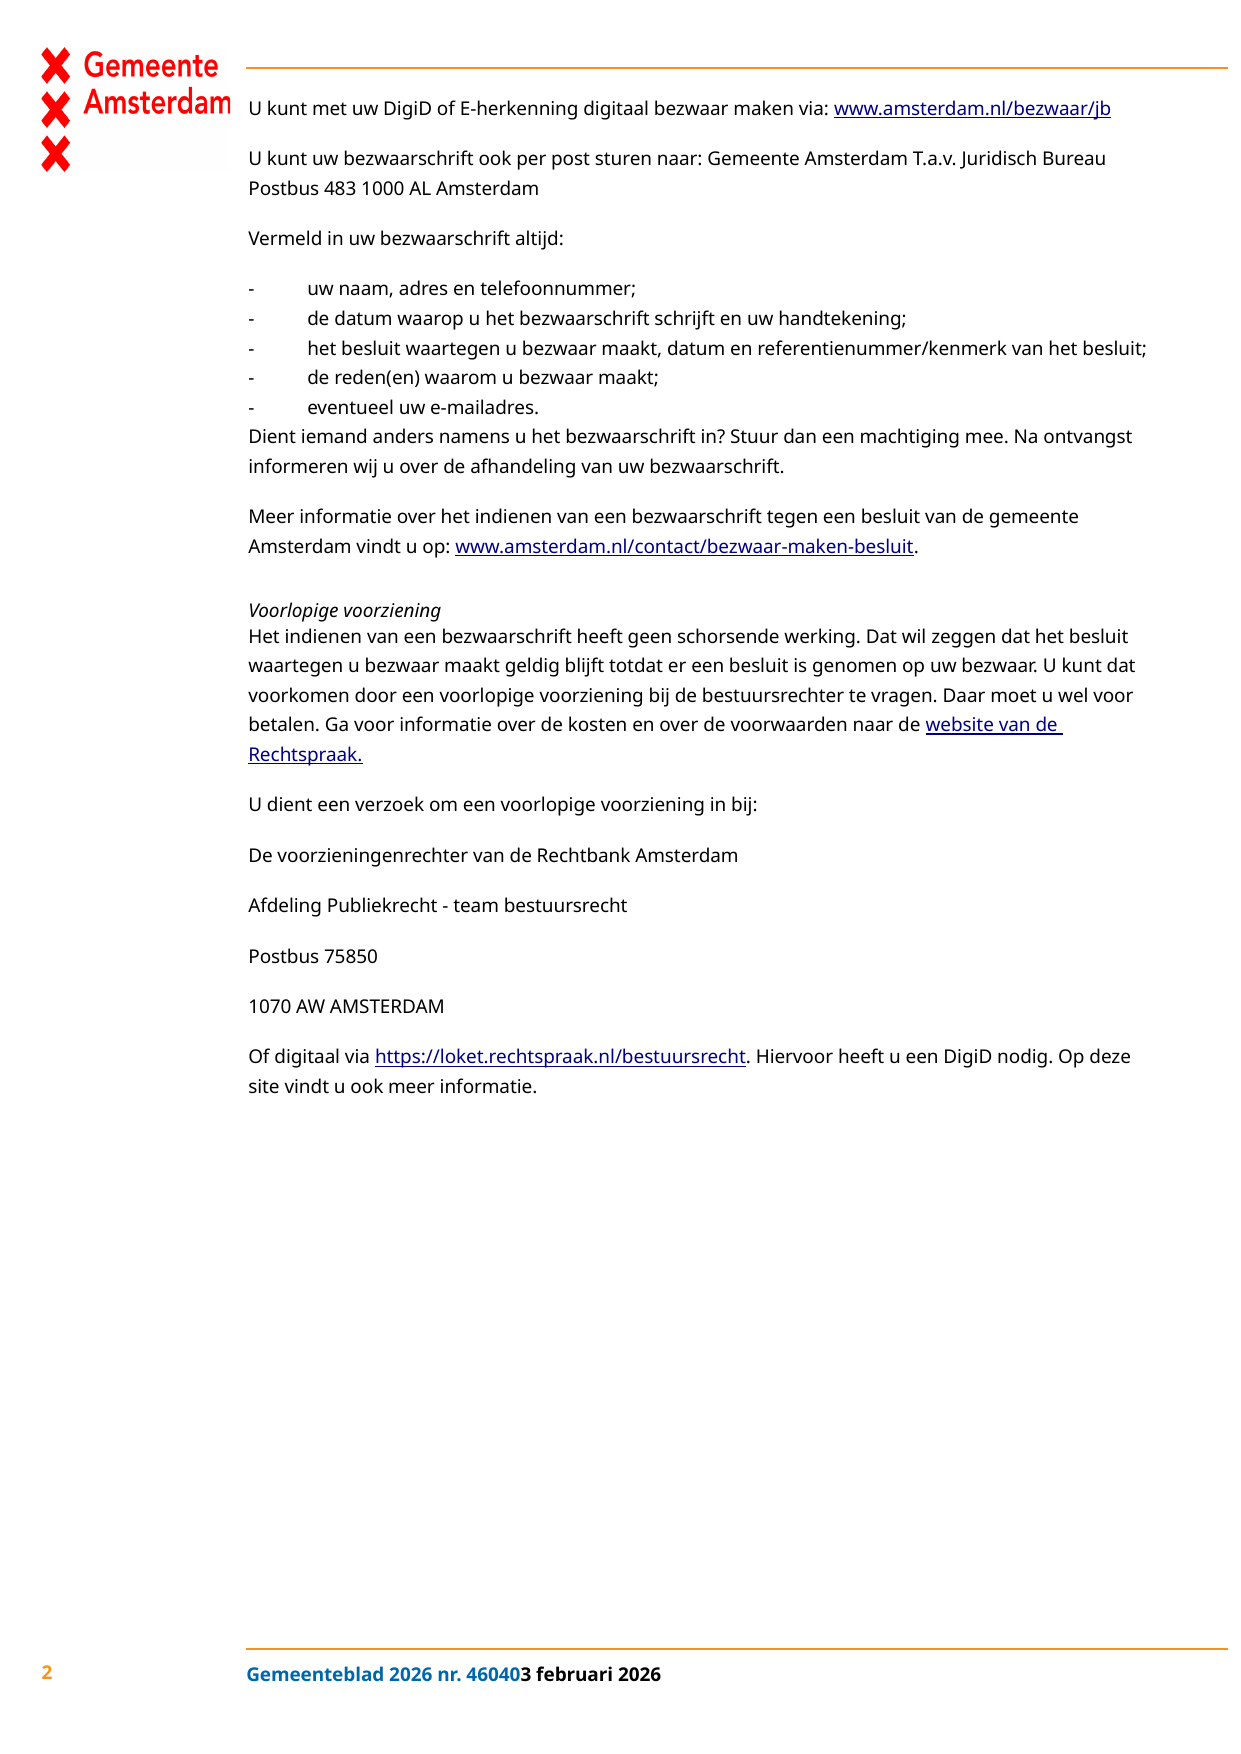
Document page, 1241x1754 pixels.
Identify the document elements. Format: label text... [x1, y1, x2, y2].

text De voorzieningenrechter van de Rechtbank Amsterdam [248, 842, 1152, 868]
list de datum waarop u het bezwaarschrift schrijft en uw handtekening; [248, 305, 1152, 331]
text Vermeld in uw bezwaarschrift altijd: [248, 225, 1152, 251]
text Voorlopige voorziening [248, 597, 1152, 623]
list uw naam, adres en telefoonnummer; [248, 276, 1152, 301]
text Dient iemand anders namens u het bezwaarschrift in? Stuur dan een machtiging mee. Na ontvangst informeren wij u over de afhandeling van uw bezwaarschrift. [248, 423, 1152, 479]
text Meer informatie over het indienen van een bezwaarschrift tegen een besluit van de gemeente Amsterdam vindt u op: www.amsterdam.nl/contact/bezwaar-maken-besluit. [248, 503, 1152, 559]
text Afdeling Publiekrecht - team bestuursrecht [248, 892, 1152, 918]
list het besluit waartegen u bezwaar maakt, datum en referentienummer/kenmerk van het besluit; [248, 335, 1152, 361]
list de reden(en) waarom u bezwaar maakt; [248, 364, 1152, 390]
text 1070 AW AMSTERDAM [248, 993, 1152, 1019]
text Het indienen van een bezwaarschrift heeft geen schorsende werking. Dat wil zeggen dat het besluit waartegen u bezwaar maakt geldig blijft totdat er een besluit is genomen op uw bezwaar. U kunt dat voorkomen door een voorlopige voorziening bij de bestuursrechter te vragen. Daar moet u wel voor betalen. Ga voor informatie over de kosten en over de voorwaarden naar de website van de Rechtspraak. [248, 623, 1152, 767]
text Of digitaal via https://loket.rechtspraak.nl/bestuursrecht. Hiervoor heeft u een DigiD nodig. Op deze site vindt u ook meer informatie. [248, 1044, 1152, 1099]
text U dient een verzoek om een voorlopige voorziening in bij: [248, 792, 1152, 817]
text Postbus 75850 [248, 943, 1152, 968]
text U kunt uw bezwaarschrift ook per post sturen naar: Gemeente Amsterdam T.a.v. Juridisch Bureau Postbus 483 1000 AL Amsterdam [248, 145, 1152, 201]
list eventueel uw e-mailadres. [248, 394, 1152, 420]
picture [41, 47, 231, 172]
text U kunt met uw DigiD of E-herkenning digitaal bezwaar maken via: www.amsterdam.nl/bezwaar/jb [248, 95, 1152, 121]
